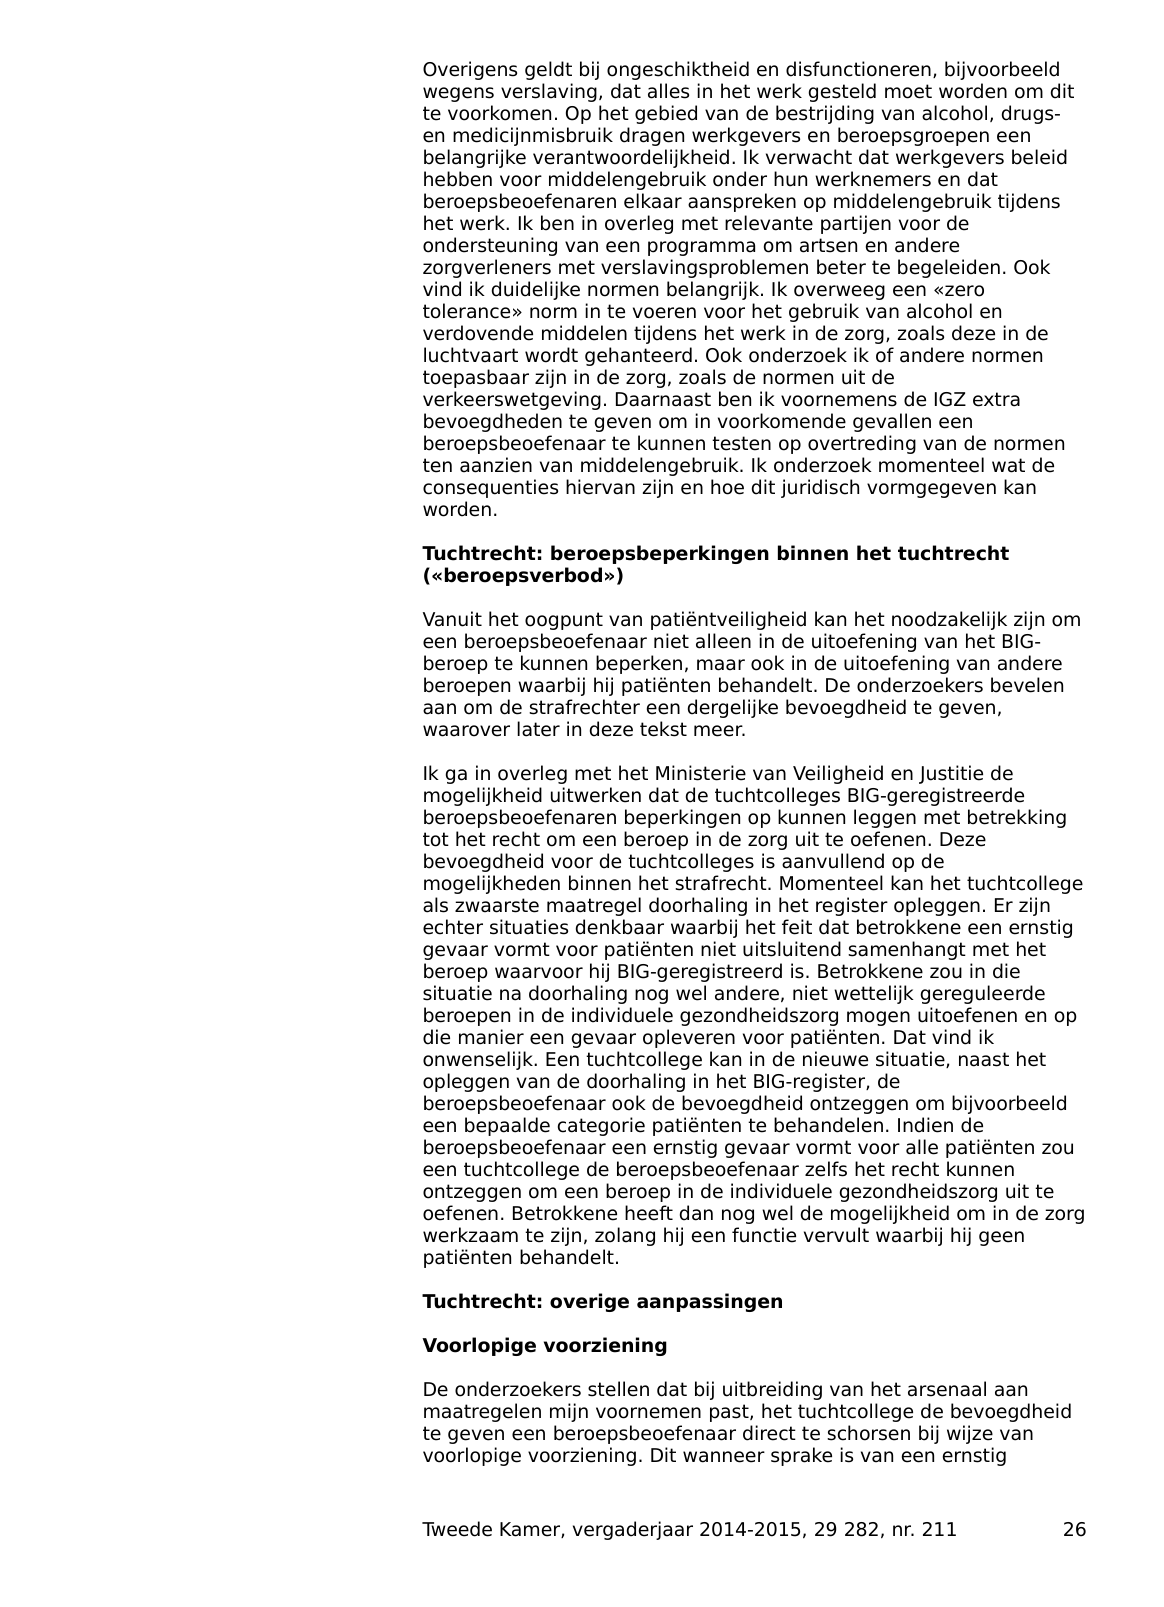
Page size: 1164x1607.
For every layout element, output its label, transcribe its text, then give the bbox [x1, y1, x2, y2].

text Vanuit het oogpunt van patiëntveiligheid kan het noodzakelijk zijn om een beroepsbeoefenaar niet alleen in de uitoefening van het BIG-beroep te kunnen beperken, maar ook in de uitoefening van andere beroepen waarbij hij patiënten behandelt. De onderzoekers bevelen aan om de strafrechter een dergelijke bevoegdheid te geven, waarover later in deze tekst meer. [422, 609, 1087, 741]
text Ik ga in overleg met het Ministerie van Veiligheid en Justitie de mogelijkheid uitwerken dat de tuchtcolleges BIG-geregistreerde beroepsbeoefenaren beperkingen op kunnen leggen met betrekking tot het recht om een beroep in de zorg uit te oefenen. Deze bevoegdheid voor de tuchtcolleges is aanvullend op de mogelijkheden binnen het strafrecht. Momenteel kan het tuchtcollege als zwaarste maatregel doorhaling in het register opleggen. Er zijn echter situaties denkbaar waarbij het feit dat betrokkene een ernstig gevaar vormt voor patiënten niet uitsluitend samenhangt met het beroep waarvoor hij BIG-geregistreerd is. Betrokkene zou in die situatie na doorhaling nog wel andere, niet wettelijk gereguleerde beroepen in de individuele gezondheidszorg mogen uitoefenen en op die manier een gevaar opleveren voor patiënten. Dat vind ik onwenselijk. Een tuchtcollege kan in de nieuwe situatie, naast het opleggen van de doorhaling in het BIG-register, de beroepsbeoefenaar ook de bevoegdheid ontzeggen om bijvoorbeeld een bepaalde categorie patiënten te behandelen. Indien de beroepsbeoefenaar een ernstig gevaar vormt voor alle patiënten zou een tuchtcollege de beroepsbeoefenaar zelfs het recht kunnen ontzeggen om een beroep in de individuele gezondheidszorg uit te oefenen. Betrokkene heeft dan nog wel de mogelijkheid om in de zorg werkzaam te zijn, zolang hij een functie vervult waarbij hij geen patiënten behandelt. [422, 763, 1087, 1268]
text Overigens geldt bij ongeschiktheid en disfunctioneren, bijvoorbeeld wegens verslaving, dat alles in het werk gesteld moet worden om dit te voorkomen. Op het gebied van de bestrijding van alcohol, drugs- en medicijnmisbruik dragen werkgevers en beroepsgroepen een belangrijke verantwoordelijkheid. Ik verwacht dat werkgevers beleid hebben voor middelengebruik onder hun werknemers en dat beroepsbeoefenaren elkaar aanspreken op middelengebruik tijdens het werk. Ik ben in overleg met relevante partijen voor de ondersteuning van een programma om artsen en andere zorgverleners met verslavingsproblemen beter te begeleiden. Ook vind ik duidelijke normen belangrijk. Ik overweeg een «zero tolerance» norm in te voeren voor het gebruik van alcohol en verdovende middelen tijdens het werk in de zorg, zoals deze in de luchtvaart wordt gehanteerd. Ook onderzoek ik of andere normen toepasbaar zijn in de zorg, zoals de normen uit de verkeerswetgeving. Daarnaast ben ik voornemens de IGZ extra bevoegdheden te geven om in voorkomende gevallen een beroepsbeoefenaar te kunnen testen op overtreding van de normen ten aanzien van middelengebruik. Ik onderzoek momenteel wat de consequenties hiervan zijn en hoe dit juridisch vormgegeven kan worden. [422, 59, 1087, 521]
subtitle Voorlopige voorziening [422, 1335, 1087, 1357]
subtitle Tuchtrecht: overige aanpassingen [422, 1291, 1087, 1313]
text De onderzoekers stellen dat bij uitbreiding van het arsenaal aan maatregelen mijn voornemen past, het tuchtcollege de bevoegdheid te geven een beroepsbeoefenaar direct te schorsen bij wijze van voorlopige voorziening. Dit wanneer sprake is van een ernstig [422, 1379, 1087, 1467]
subtitle Tuchtrecht: beroepsbeperkingen binnen het tuchtrecht («beroepsverbod») [422, 543, 1087, 587]
